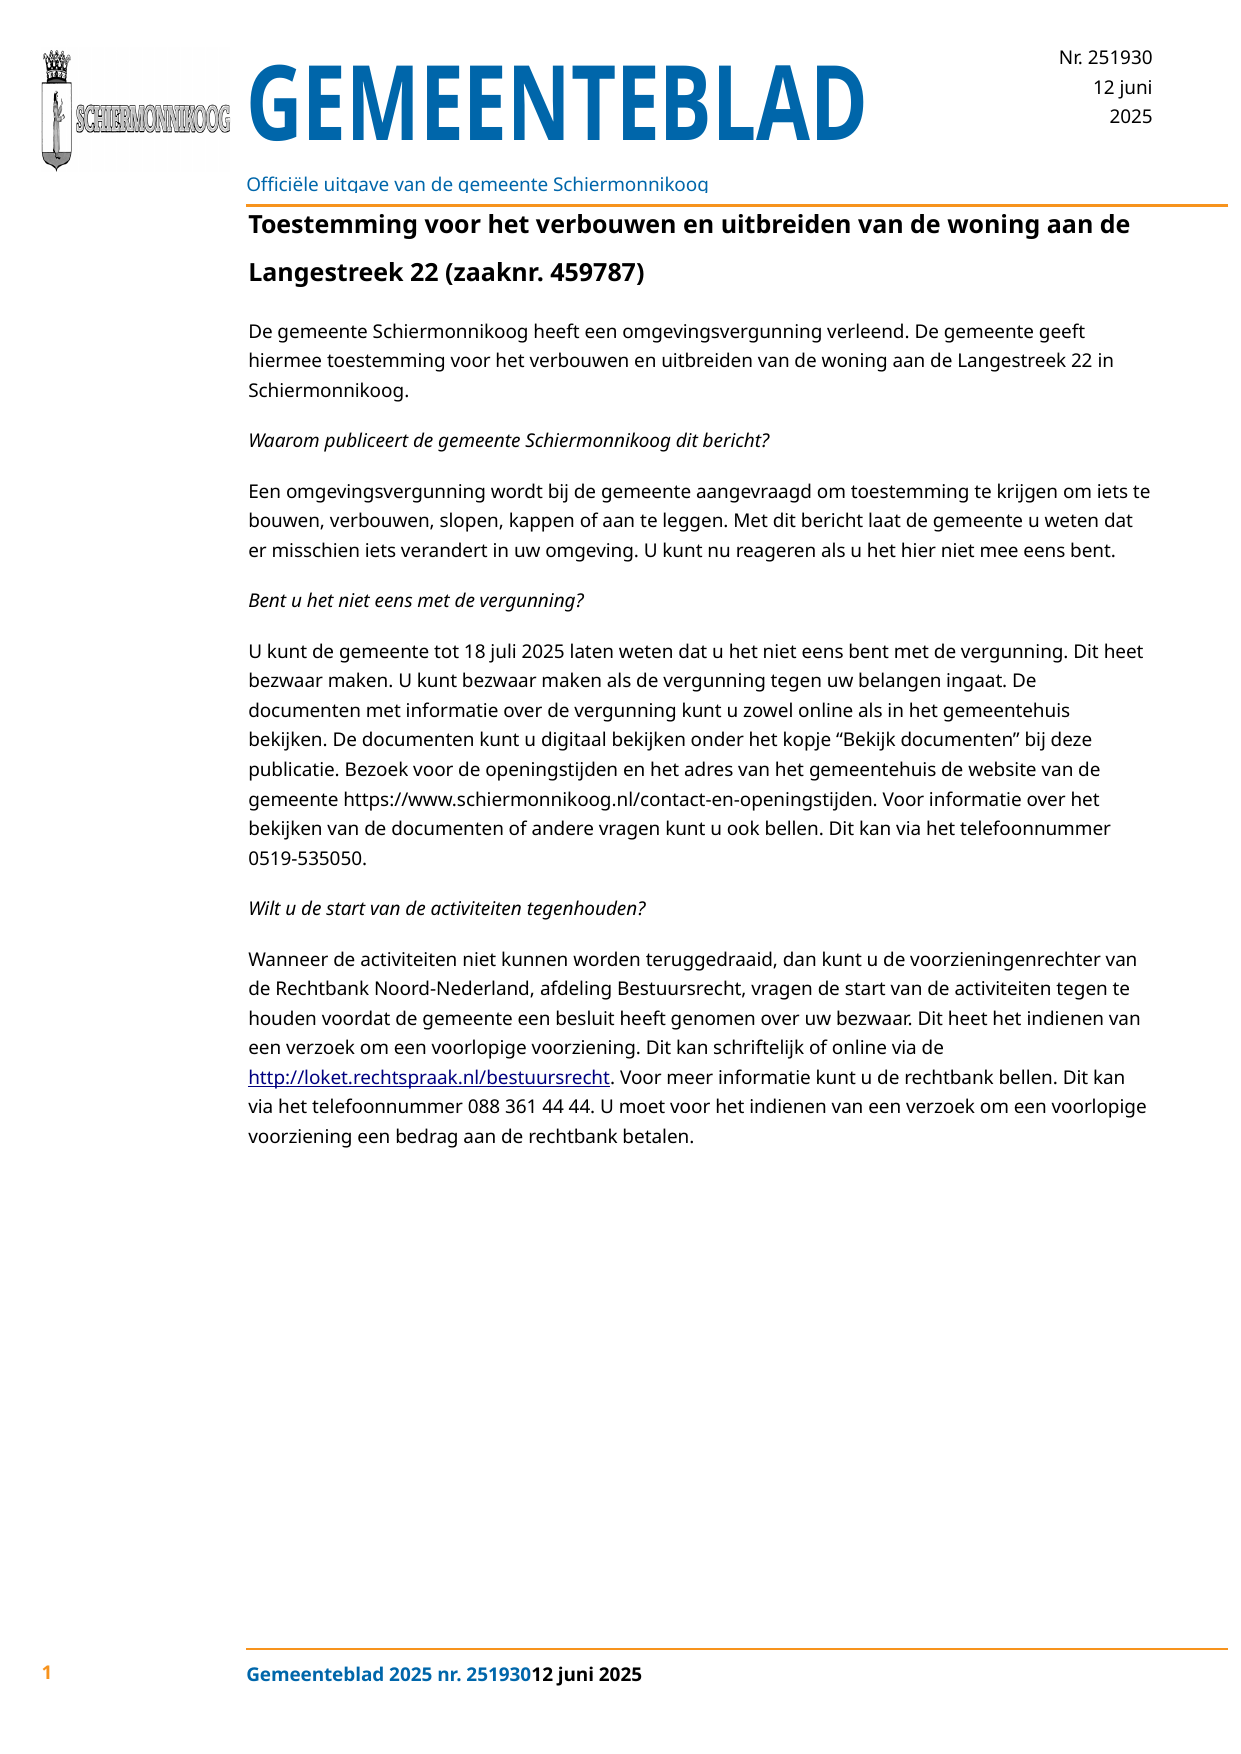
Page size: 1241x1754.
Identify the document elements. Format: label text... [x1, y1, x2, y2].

text Waarom publiceert de gemeente Schiermonnikoog dit bericht? [248, 427, 1152, 453]
text Wanneer de activiteiten niet kunnen worden teruggedraaid, dan kunt u de voorzieningenrechter van de Rechtbank Noord-Nederland, afdeling Bestuursrecht, vragen de start van de activiteiten tegen te houden voordat de gemeente een besluit heeft genomen over uw bezwaar. Dit heet het indienen van een verzoek om een voorlopige voorziening. Dit kan schriftelijk of online via de http://loket.rechtspraak.nl/bestuursrecht. Voor meer informatie kunt u de rechtbank bellen. Dit kan via het telefoonnummer 088 361 44 44. U moet voor het indienen van een verzoek om een voorlopige voorziening een bedrag aan de rechtbank betalen. [248, 946, 1152, 1149]
text U kunt de gemeente tot 18 juli 2025 laten weten dat u het niet eens bent met de vergunning. Dit heet bezwaar maken. U kunt bezwaar maken als de vergunning tegen uw belangen ingaat. De documenten met informatie over de vergunning kunt u zowel online als in het gemeentehuis bekijken. De documenten kunt u digitaal bekijken onder het kopje “Bekijk documenten” bij deze publicatie. Bezoek voor de openingstijden en het adres van het gemeentehuis de website van de gemeente https://www.schiermonnikoog.nl/contact-en-openingstijden. Voor informatie over het bekijken van de documenten of andere vragen kunt u ook bellen. Dit kan via het telefoonnummer 0519-535050. [248, 638, 1152, 871]
text Toestemming voor het verbouwen en uitbreiden van de woning aan de Langestreek 22 (zaaknr. 459787) [248, 207, 1152, 288]
text Bent u het niet eens met de vergunning? [248, 587, 1152, 613]
text De gemeente Schiermonnikoog heeft een omgevingsvergunning verleend. De gemeente geeft hiermee toestemming voor het verbouwen en uitbreiden van de woning aan de Langestreek 22 in Schiermonnikoog. [248, 318, 1152, 403]
text Een omgevingsvergunning wordt bij de gemeente aangevraagd om toestemming te krijgen om iets te bouwen, verbouwen, slopen, kappen of aan te leggen. Met dit bericht laat de gemeente u weten dat er misschien iets verandert in uw omgeving. U kunt nu reageren als u het hier niet mee eens bent. [248, 478, 1152, 563]
text Wilt u de start van de activiteiten tegenhouden? [248, 895, 1152, 921]
picture [41, 47, 231, 172]
